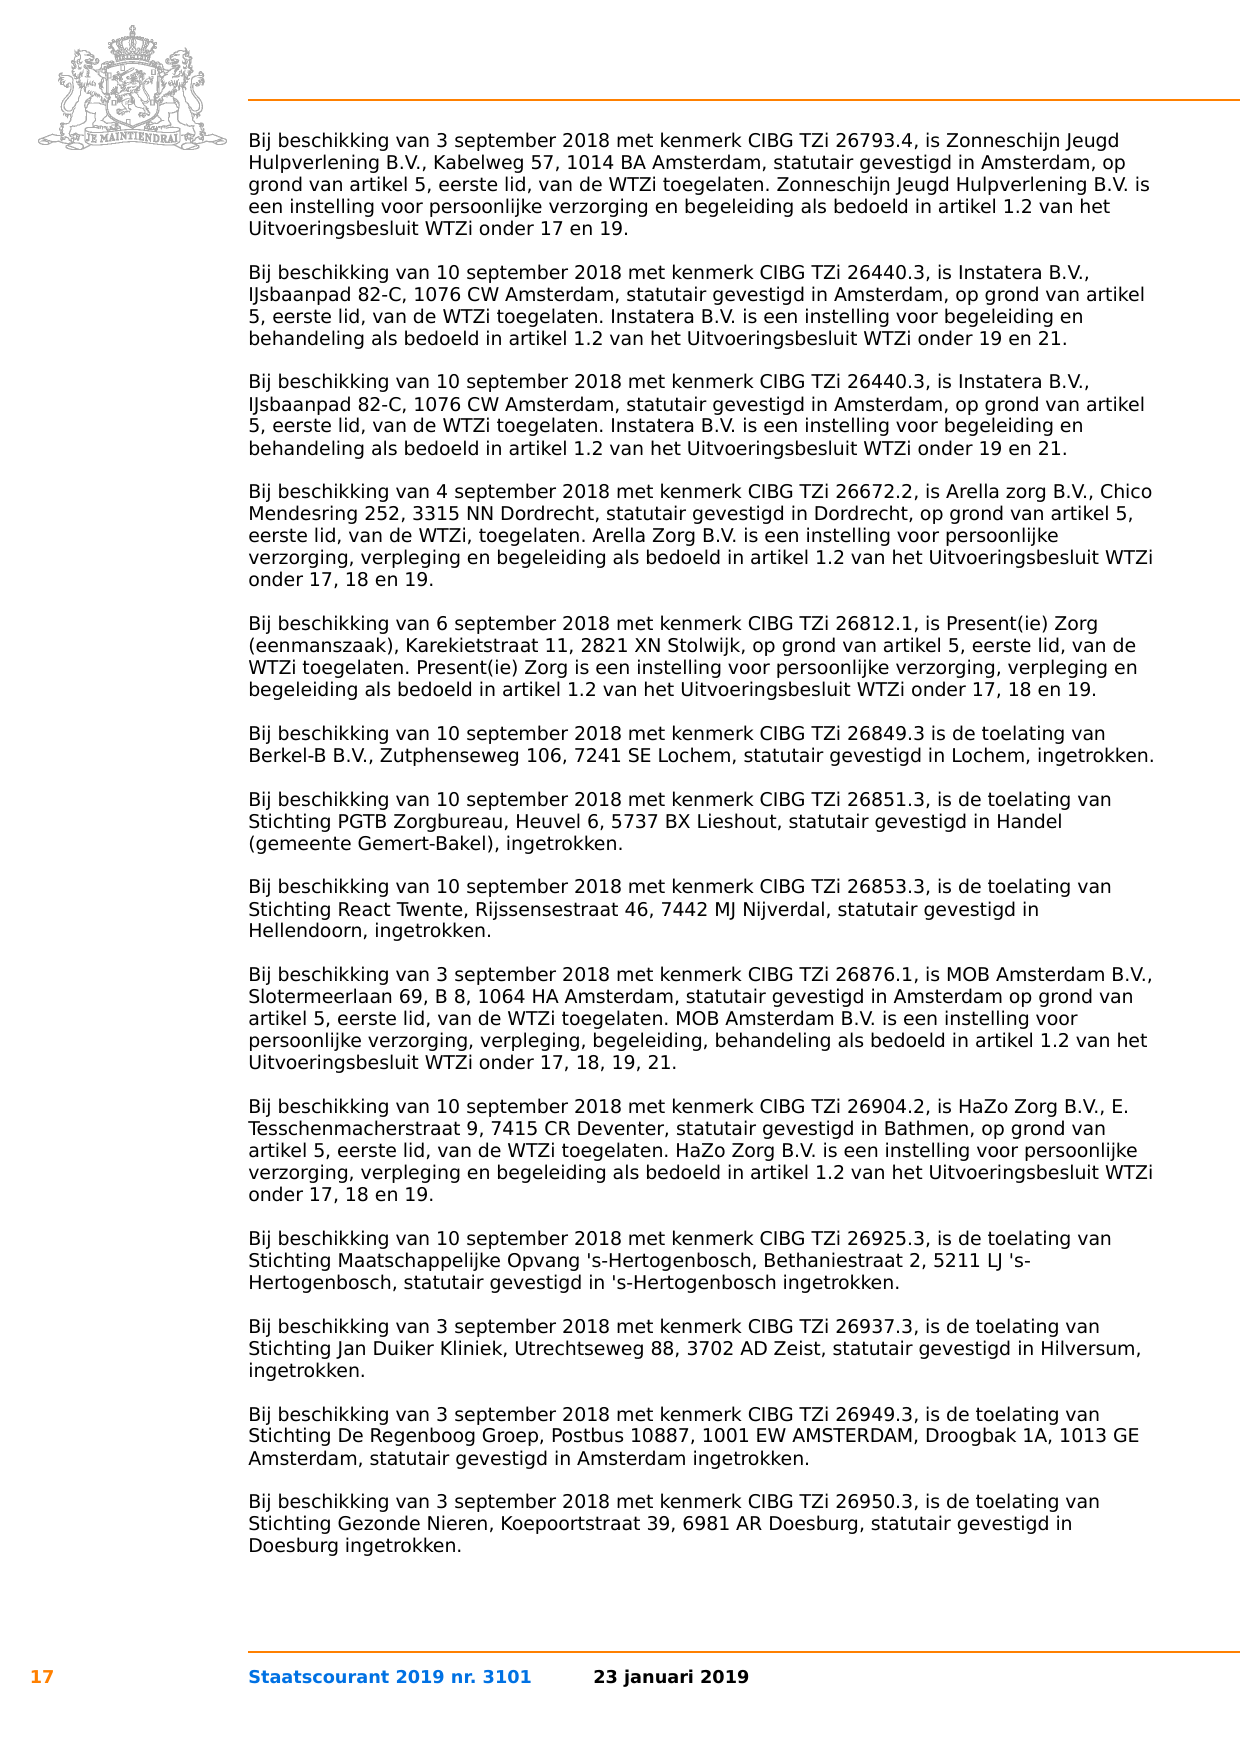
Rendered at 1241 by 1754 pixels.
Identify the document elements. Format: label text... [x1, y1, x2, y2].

text Bij beschikking van 6 september 2018 met kenmerk CIBG TZi 26812.1, is Present(ie) Zorg (eenmanszaak), Karekietstraat 11, 2821 XN Stolwijk, op grond van artikel 5, eerste lid, van de WTZi toegelaten. Present(ie) Zorg is een instelling voor persoonlijke verzorging, verpleging en begeleiding als bedoeld in artikel 1.2 van het Uitvoeringsbesluit WTZi onder 17, 18 en 19. [248, 613, 1163, 701]
text Bij beschikking van 3 september 2018 met kenmerk CIBG TZi 26937.3, is de toelating van Stichting Jan Duiker Kliniek, Utrechtseweg 88, 3702 AD Zeist, statutair gevestigd in Hilversum, ingetrokken. [248, 1316, 1163, 1382]
text Bij beschikking van 3 september 2018 met kenmerk CIBG TZi 26949.3, is de toelating van Stichting De Regenboog Groep, Postbus 10887, 1001 EW AMSTERDAM, Droogbak 1A, 1013 GE Amsterdam, statutair gevestigd in Amsterdam ingetrokken. [248, 1403, 1163, 1469]
text Bij beschikking van 10 september 2018 met kenmerk CIBG TZi 26440.3, is Instatera B.V., IJsbaanpad 82-C, 1076 CW Amsterdam, statutair gevestigd in Amsterdam, op grond van artikel 5, eerste lid, van de WTZi toegelaten. Instatera B.V. is een instelling voor begeleiding en behandeling als bedoeld in artikel 1.2 van het Uitvoeringsbesluit WTZi onder 19 en 21. [248, 371, 1163, 459]
text Bij beschikking van 10 september 2018 met kenmerk CIBG TZi 26440.3, is Instatera B.V., IJsbaanpad 82-C, 1076 CW Amsterdam, statutair gevestigd in Amsterdam, op grond van artikel 5, eerste lid, van de WTZi toegelaten. Instatera B.V. is een instelling voor begeleiding en behandeling als bedoeld in artikel 1.2 van het Uitvoeringsbesluit WTZi onder 19 en 21. [248, 262, 1163, 349]
text Bij beschikking van 3 september 2018 met kenmerk CIBG TZi 26950.3, is de toelating van Stichting Gezonde Nieren, Koepoortstraat 39, 6981 AR Doesburg, statutair gevestigd in Doesburg ingetrokken. [248, 1491, 1163, 1557]
text Bij beschikking van 10 september 2018 met kenmerk CIBG TZi 26853.3, is de toelating van Stichting React Twente, Rijssensestraat 46, 7442 MJ Nijverdal, statutair gevestigd in Hellendoorn, ingetrokken. [248, 876, 1163, 942]
text Bij beschikking van 10 september 2018 met kenmerk CIBG TZi 26904.2, is HaZo Zorg B.V., E. Tesschenmacherstraat 9, 7415 CR Deventer, statutair gevestigd in Bathmen, op grond van artikel 5, eerste lid, van de WTZi toegelaten. HaZo Zorg B.V. is een instelling voor persoonlijke verzorging, verpleging en begeleiding als bedoeld in artikel 1.2 van het Uitvoeringsbesluit WTZi onder 17, 18 en 19. [248, 1096, 1163, 1206]
text Bij beschikking van 3 september 2018 met kenmerk CIBG TZi 26793.4, is Zonneschijn Jeugd Hulpverlening B.V., Kabelweg 57, 1014 BA Amsterdam, statutair gevestigd in Amsterdam, op grond van artikel 5, eerste lid, van de WTZi toegelaten. Zonneschijn Jeugd Hulpverlening B.V. is een instelling voor persoonlijke verzorging en begeleiding als bedoeld in artikel 1.2 van het Uitvoeringsbesluit WTZi onder 17 en 19. [248, 130, 1163, 240]
text Bij beschikking van 10 september 2018 met kenmerk CIBG TZi 26851.3, is de toelating van Stichting PGTB Zorgbureau, Heuvel 6, 5737 BX Lieshout, statutair gevestigd in Handel (gemeente Gemert-Bakel), ingetrokken. [248, 789, 1163, 854]
text Bij beschikking van 3 september 2018 met kenmerk CIBG TZi 26876.1, is MOB Amsterdam B.V., Slotermeerlaan 69, B 8, 1064 HA Amsterdam, statutair gevestigd in Amsterdam op grond van artikel 5, eerste lid, van de WTZi toegelaten. MOB Amsterdam B.V. is een instelling voor persoonlijke verzorging, verpleging, begeleiding, behandeling als bedoeld in artikel 1.2 van het Uitvoeringsbesluit WTZi onder 17, 18, 19, 21. [248, 964, 1163, 1074]
text Bij beschikking van 10 september 2018 met kenmerk CIBG TZi 26925.3, is de toelating van Stichting Maatschappelijke Opvang 's-Hertogenbosch, Bethaniestraat 2, 5211 LJ 's-Hertogenbosch, statutair gevestigd in 's-Hertogenbosch ingetrokken. [248, 1228, 1163, 1294]
text Bij beschikking van 4 september 2018 met kenmerk CIBG TZi 26672.2, is Arella zorg B.V., Chico Mendesring 252, 3315 NN Dordrecht, statutair gevestigd in Dordrecht, op grond van artikel 5, eerste lid, van de WTZi, toegelaten. Arella Zorg B.V. is een instelling voor persoonlijke verzorging, verpleging en begeleiding als bedoeld in artikel 1.2 van het Uitvoeringsbesluit WTZi onder 17, 18 en 19. [248, 481, 1163, 591]
text Bij beschikking van 10 september 2018 met kenmerk CIBG TZi 26849.3 is de toelating van Berkel-B B.V., Zutphenseweg 106, 7241 SE Lochem, statutair gevestigd in Lochem, ingetrokken. [248, 723, 1163, 767]
picture [38, 25, 227, 150]
